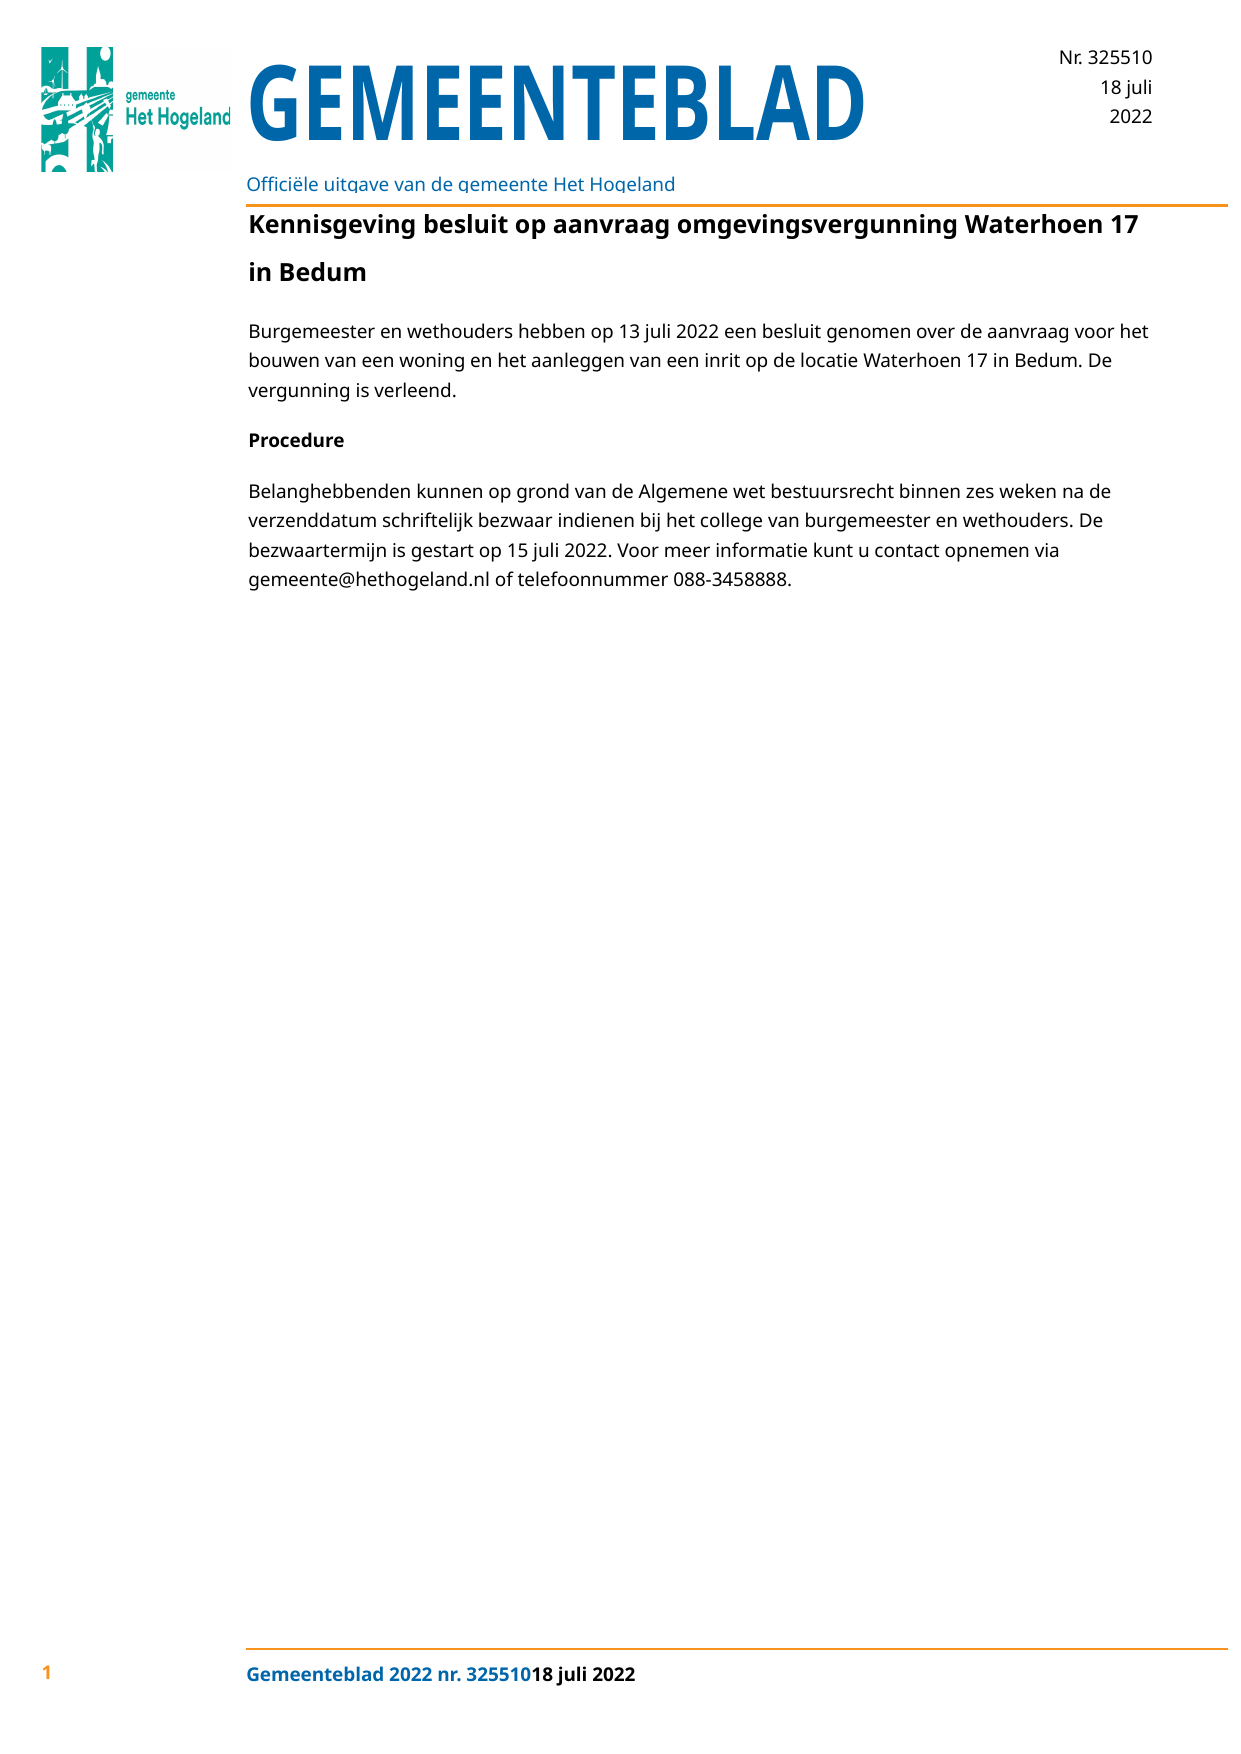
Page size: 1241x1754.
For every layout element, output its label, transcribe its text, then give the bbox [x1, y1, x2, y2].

picture [41, 47, 231, 172]
text Burgemeester en wethouders hebben op 13 juli 2022 een besluit genomen over de aanvraag voor het bouwen van een woning en het aanleggen van een inrit op de locatie Waterhoen 17 in Bedum. De vergunning is verleend. [248, 318, 1152, 403]
text Procedure [248, 427, 1152, 453]
text Kennisgeving besluit op aanvraag omgevingsvergunning Waterhoen 17 in Bedum [248, 207, 1152, 288]
text Belanghebbenden kunnen op grond van de Algemene wet bestuursrecht binnen zes weken na de verzenddatum schriftelijk bezwaar indienen bij het college van burgemeester en wethouders. De bezwaartermijn is gestart op 15 juli 2022. Voor meer informatie kunt u contact opnemen via gemeente@hethogeland.nl of telefoonnummer 088-3458888. [248, 478, 1152, 592]
